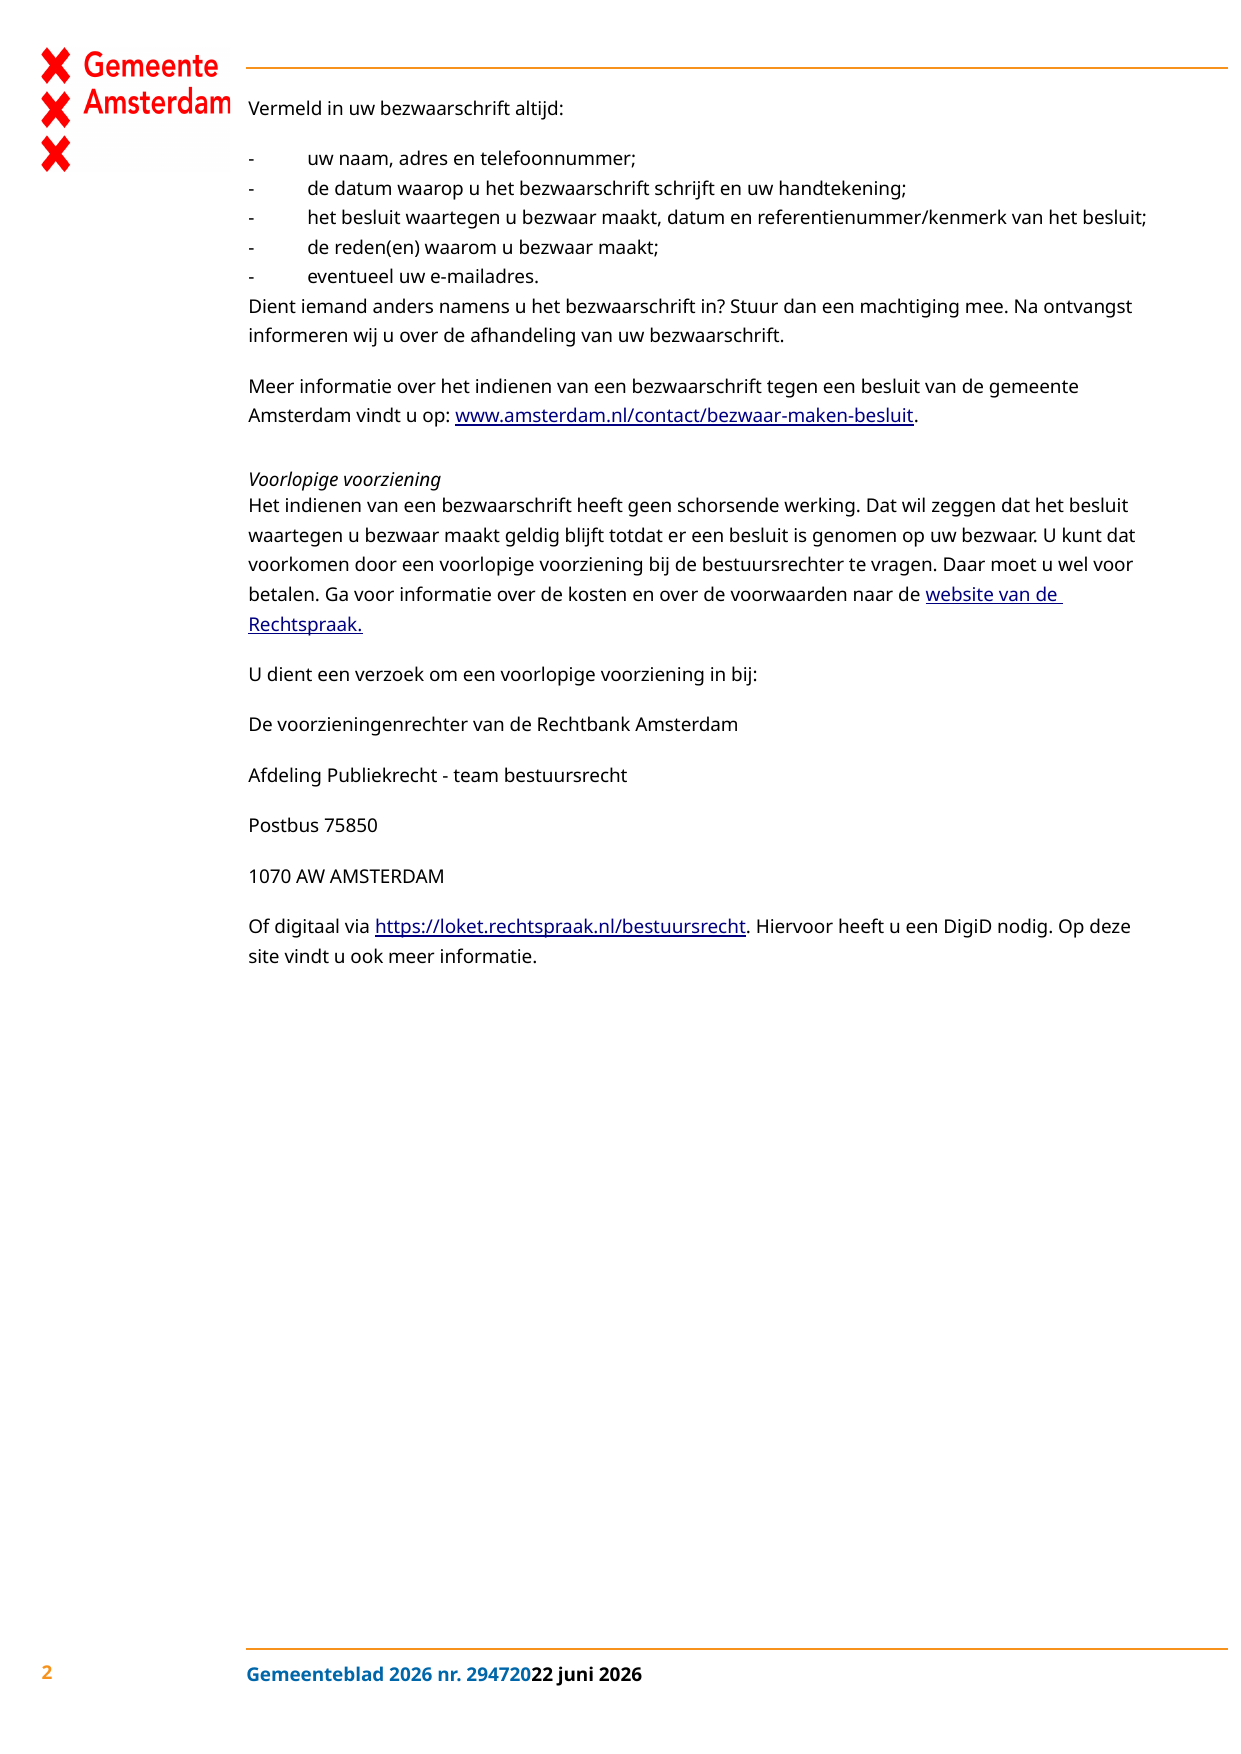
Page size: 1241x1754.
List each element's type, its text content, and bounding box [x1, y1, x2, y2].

list uw naam, adres en telefoonnummer; [248, 145, 1152, 171]
text Meer informatie over het indienen van een bezwaarschrift tegen een besluit van de gemeente Amsterdam vindt u op: www.amsterdam.nl/contact/bezwaar-maken-besluit. [248, 373, 1152, 428]
text Afdeling Publiekrecht - team bestuursrecht [248, 762, 1152, 788]
text De voorzieningenrechter van de Rechtbank Amsterdam [248, 712, 1152, 737]
list de reden(en) waarom u bezwaar maakt; [248, 234, 1152, 260]
text 1070 AW AMSTERDAM [248, 863, 1152, 888]
list eventueel uw e-mailadres. [248, 263, 1152, 289]
text Of digitaal via https://loket.rechtspraak.nl/bestuursrecht. Hiervoor heeft u een DigiD nodig. Op deze site vindt u ook meer informatie. [248, 913, 1152, 968]
picture [41, 47, 231, 172]
text Voorlopige voorziening [248, 467, 1152, 492]
text Dient iemand anders namens u het bezwaarschrift in? Stuur dan een machtiging mee. Na ontvangst informeren wij u over de afhandeling van uw bezwaarschrift. [248, 293, 1152, 348]
text Vermeld in uw bezwaarschrift altijd: [248, 95, 1152, 121]
text U dient een verzoek om een voorlopige voorziening in bij: [248, 661, 1152, 687]
text Het indienen van een bezwaarschrift heeft geen schorsende werking. Dat wil zeggen dat het besluit waartegen u bezwaar maakt geldig blijft totdat er een besluit is genomen op uw bezwaar. U kunt dat voorkomen door een voorlopige voorziening bij de bestuursrechter te vragen. Daar moet u wel voor betalen. Ga voor informatie over de kosten en over de voorwaarden naar de website van de Rechtspraak. [248, 492, 1152, 636]
list de datum waarop u het bezwaarschrift schrijft en uw handtekening; [248, 175, 1152, 201]
list het besluit waartegen u bezwaar maakt, datum en referentienummer/kenmerk van het besluit; [248, 204, 1152, 230]
text Postbus 75850 [248, 812, 1152, 838]
